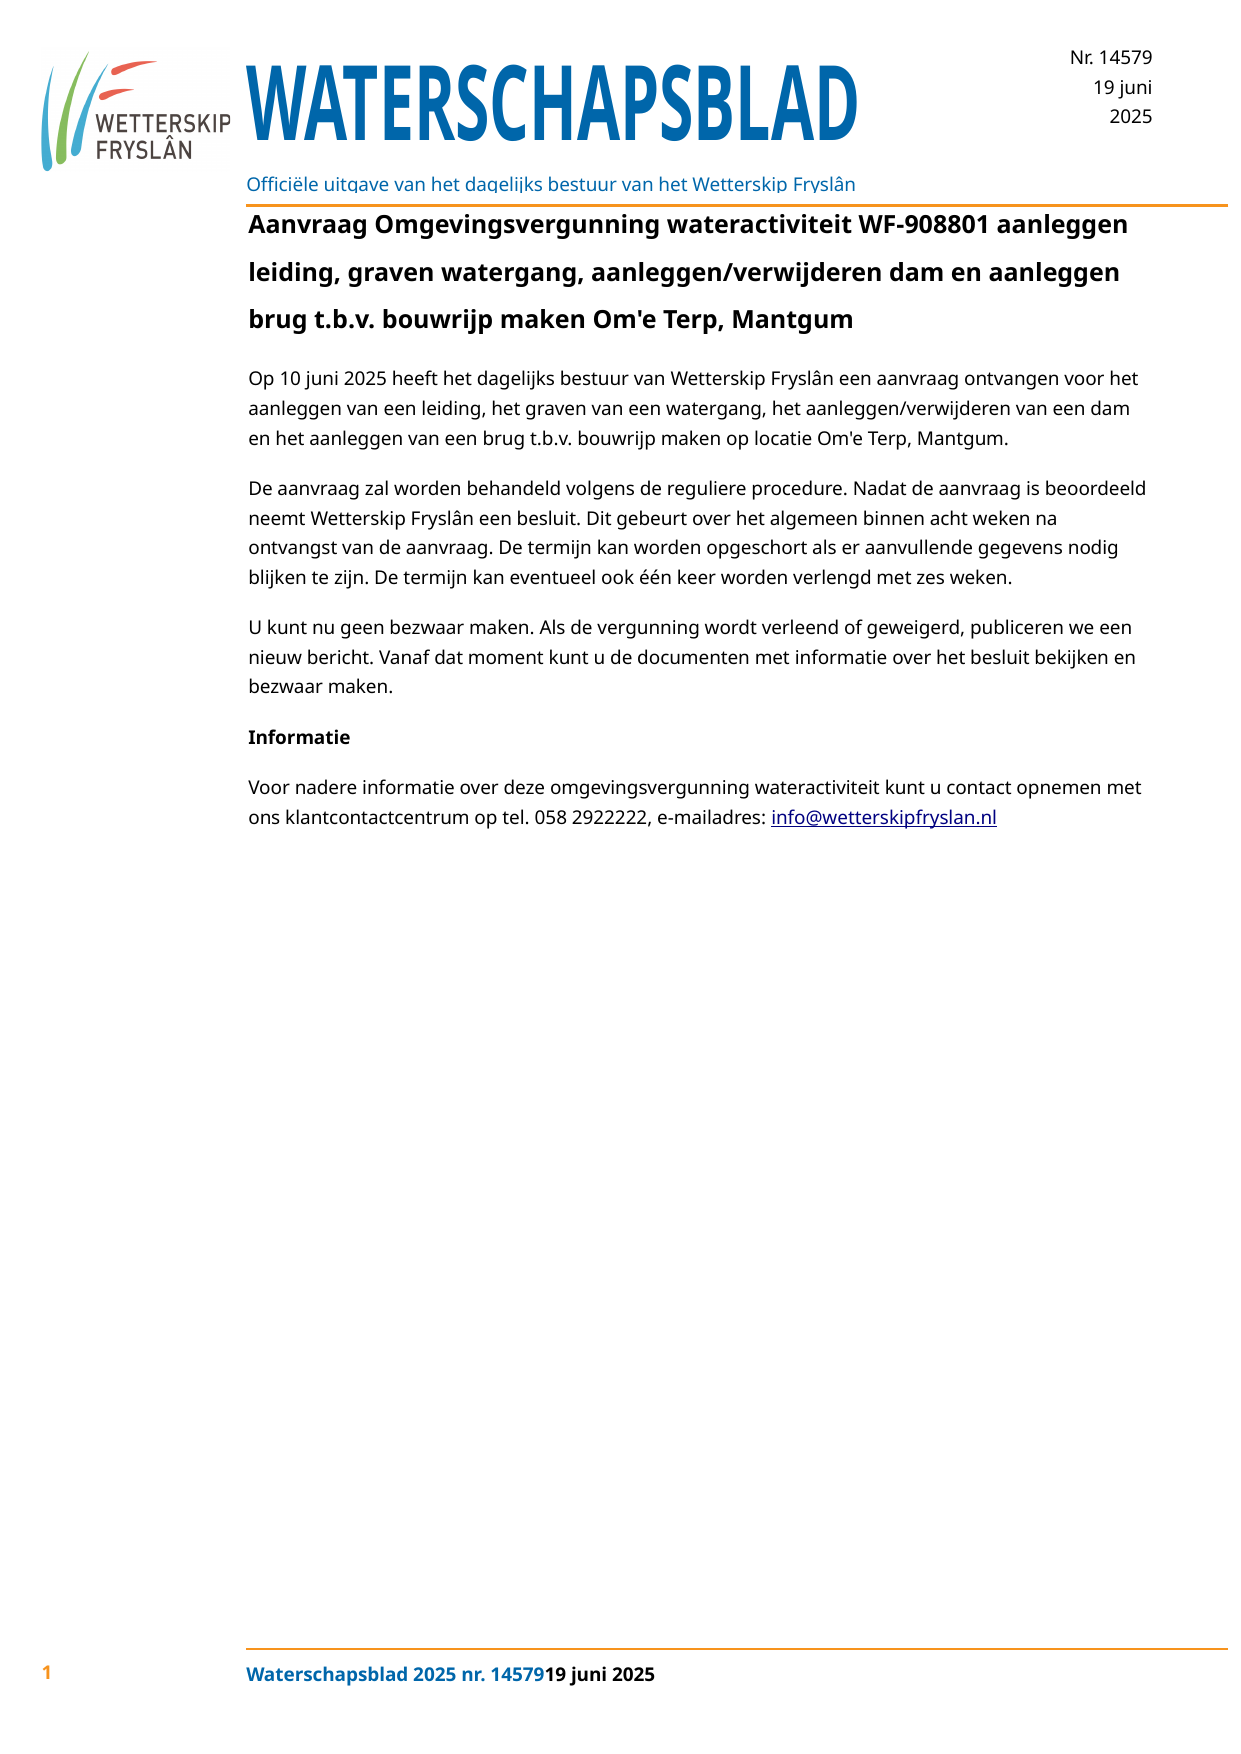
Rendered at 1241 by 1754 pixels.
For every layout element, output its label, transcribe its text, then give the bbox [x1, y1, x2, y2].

text Aanvraag Omgevingsvergunning wateractiviteit WF-908801 aanleggen leiding, graven watergang, aanleggen/verwijderen dam en aanleggen brug t.b.v. bouwrijp maken Om'e Terp, Mantgum [248, 207, 1152, 336]
picture [41, 47, 231, 172]
text U kunt nu geen bezwaar maken. Als de vergunning wordt verleend of geweigerd, publiceren we een nieuw bericht. Vanaf dat moment kunt u de documenten met informatie over het besluit bekijken en bezwaar maken. [248, 614, 1152, 699]
text Op 10 juni 2025 heeft het dagelijks bestuur van Wetterskip Fryslân een aanvraag ontvangen voor het aanleggen van een leiding, het graven van een watergang, het aanleggen/verwijderen van een dam en het aanleggen van een brug t.b.v. bouwrijp maken op locatie Om'e Terp, Mantgum. [248, 366, 1152, 450]
text De aanvraag zal worden behandeld volgens de reguliere procedure. Nadat de aanvraag is beoordeeld neemt Wetterskip Fryslân een besluit. Dit gebeurt over het algemeen binnen acht weken na ontvangst van de aanvraag. De termijn kan worden opgeschort als er aanvullende gegevens nodig blijken te zijn. De termijn kan eventueel ook één keer worden verlengd met zes weken. [248, 475, 1152, 589]
text Voor nadere informatie over deze omgevingsvergunning wateractiviteit kunt u contact opnemen met ons klantcontactcentrum op tel. 058 2922222, e-mailadres: info@wetterskipfryslan.nl [248, 774, 1152, 829]
text Informatie [248, 724, 1152, 749]
